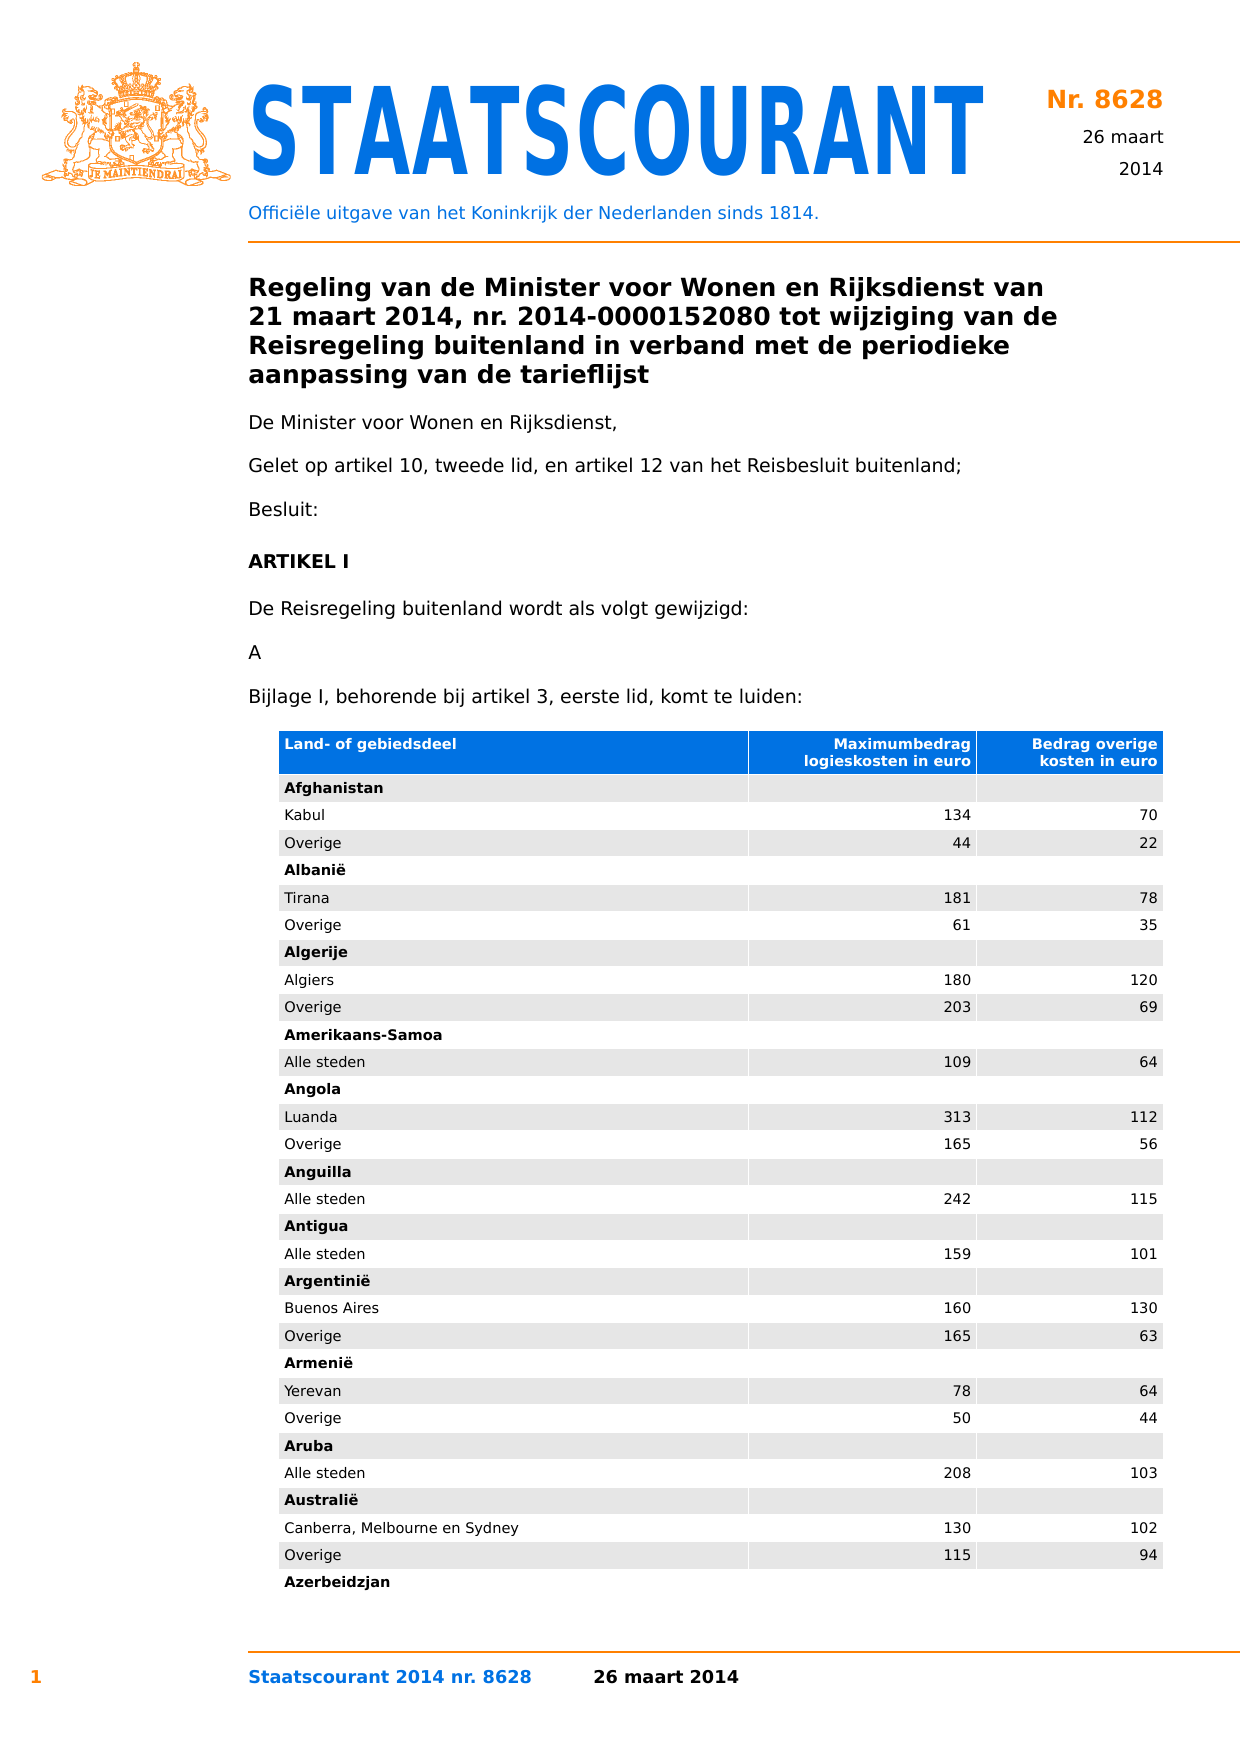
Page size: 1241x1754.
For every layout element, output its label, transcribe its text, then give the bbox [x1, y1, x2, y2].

table_cell 101 [977, 1241, 1163, 1267]
table_cell [749, 1488, 976, 1514]
table_cell 44 [977, 1405, 1163, 1432]
table_header Bedrag overige kosten in euro [977, 731, 1163, 774]
table_cell 134 [749, 803, 976, 829]
table_cell 61 [749, 912, 976, 938]
table_cell [977, 1214, 1163, 1240]
table_cell [749, 1077, 976, 1103]
table_cell [977, 1433, 1163, 1459]
table_cell Amerikaans-Samoa [279, 1022, 748, 1048]
table_cell Overige [279, 912, 748, 938]
table_cell Albanië [279, 858, 748, 884]
table_cell 103 [977, 1460, 1163, 1486]
table_cell [977, 1268, 1163, 1295]
table_cell 94 [977, 1542, 1163, 1569]
table_cell 70 [977, 803, 1163, 829]
table_cell [749, 858, 976, 884]
table_cell 208 [749, 1460, 976, 1486]
text Besluit: [248, 499, 1163, 521]
table_cell [977, 1159, 1163, 1185]
subtitle Regeling van de Minister voor Wonen en Rijksdienst van 21 maart 2014, nr. 2014-0000152080 tot wijziging van de Reisregeling buitenland in verband met de periodieke aanpassing van de tarieflijst [248, 273, 1163, 390]
table_cell Algerije [279, 940, 748, 966]
table_cell [977, 1351, 1163, 1377]
table_cell 69 [977, 994, 1163, 1021]
table_cell Overige [279, 1542, 748, 1569]
table_header STAATSCOURANT [248, 62, 998, 203]
table_cell 112 [977, 1104, 1163, 1130]
table_cell 44 [749, 830, 976, 856]
table_cell [749, 1022, 976, 1048]
table_cell Canberra, Melbourne en Sydney [279, 1515, 748, 1541]
table_cell Kabul [279, 803, 748, 829]
table_cell 26 maart [998, 121, 1240, 153]
table_cell [749, 1433, 976, 1459]
table_cell Antigua [279, 1214, 748, 1240]
table_cell 63 [977, 1323, 1163, 1349]
table_cell Argentinië [279, 1268, 748, 1295]
table_cell 56 [977, 1131, 1163, 1158]
table_cell 50 [749, 1405, 976, 1432]
table_cell [977, 1022, 1163, 1048]
table_cell 2014 [998, 153, 1240, 203]
table_cell 160 [749, 1296, 976, 1322]
table_cell Alle steden [279, 1241, 748, 1267]
picture [41, 62, 231, 186]
table_cell 203 [749, 994, 976, 1021]
table_cell 159 [749, 1241, 976, 1267]
table_cell Overige [279, 830, 748, 856]
table_header Maximumbedrag logieskosten in euro [749, 731, 976, 774]
text De Minister voor Wonen en Rijksdienst, [248, 412, 1163, 433]
table_cell Overige [279, 1323, 748, 1349]
table_cell 165 [749, 1323, 976, 1349]
table_cell Luanda [279, 1104, 748, 1130]
table_header [25, 62, 248, 241]
table_header Land- of gebiedsdeel [279, 731, 748, 774]
table_cell Anguilla [279, 1159, 748, 1185]
table_cell Overige [279, 994, 748, 1021]
table_cell Azerbeidzjan [279, 1570, 748, 1596]
table_cell 130 [749, 1515, 976, 1541]
table_cell [749, 1268, 976, 1295]
table_cell 64 [977, 1049, 1163, 1076]
table_cell [977, 1488, 1163, 1514]
table_cell Aruba [279, 1433, 748, 1459]
table_cell Yerevan [279, 1378, 748, 1404]
table_cell Armenië [279, 1351, 748, 1377]
table_cell Algiers [279, 967, 748, 993]
subtitle ARTIKEL I [248, 551, 1163, 573]
table_cell 64 [977, 1378, 1163, 1404]
table_cell [749, 775, 976, 802]
text Bijlage I, behorende bij artikel 3, eerste lid, komt te luiden: [248, 686, 1163, 708]
table_cell 181 [749, 885, 976, 911]
table_cell [977, 858, 1163, 884]
table_cell [977, 775, 1163, 802]
table_cell Buenos Aires [279, 1296, 748, 1322]
table_cell [749, 1214, 976, 1240]
table_cell 115 [749, 1542, 976, 1569]
table_cell Australië [279, 1488, 748, 1514]
text De Reisregeling buitenland wordt als volgt gewijzigd: [248, 598, 1163, 620]
table_cell Overige [279, 1405, 748, 1432]
table_cell 130 [977, 1296, 1163, 1322]
table_cell Alle steden [279, 1049, 748, 1076]
table_cell 102 [977, 1515, 1163, 1541]
table_cell 109 [749, 1049, 976, 1076]
table_cell 120 [977, 967, 1163, 993]
table_header Nr. 8628 [998, 62, 1240, 121]
table_cell 313 [749, 1104, 976, 1130]
table_cell Overige [279, 1131, 748, 1158]
table_cell 115 [977, 1186, 1163, 1212]
table_cell Afghanistan [279, 775, 748, 802]
table_cell [749, 1570, 976, 1596]
table_cell [749, 1159, 976, 1185]
table_cell 78 [977, 885, 1163, 911]
table_cell 22 [977, 830, 1163, 856]
table_cell [749, 940, 976, 966]
table_cell 35 [977, 912, 1163, 938]
table_cell [977, 940, 1163, 966]
text A [248, 642, 1163, 664]
table_cell Officiële uitgave van het Koninkrijk der Nederlanden sinds 1814. [248, 203, 1240, 241]
table_cell Alle steden [279, 1460, 748, 1486]
table_cell 78 [749, 1378, 976, 1404]
table_cell [749, 1351, 976, 1377]
table_cell 165 [749, 1131, 976, 1158]
table_cell Angola [279, 1077, 748, 1103]
table_cell 242 [749, 1186, 976, 1212]
text Gelet op artikel 10, tweede lid, en artikel 12 van het Reisbesluit buitenland; [248, 455, 1163, 477]
table_cell 180 [749, 967, 976, 993]
table_cell Alle steden [279, 1186, 748, 1212]
table_cell Tirana [279, 885, 748, 911]
table_cell [977, 1570, 1163, 1596]
table_cell [977, 1077, 1163, 1103]
